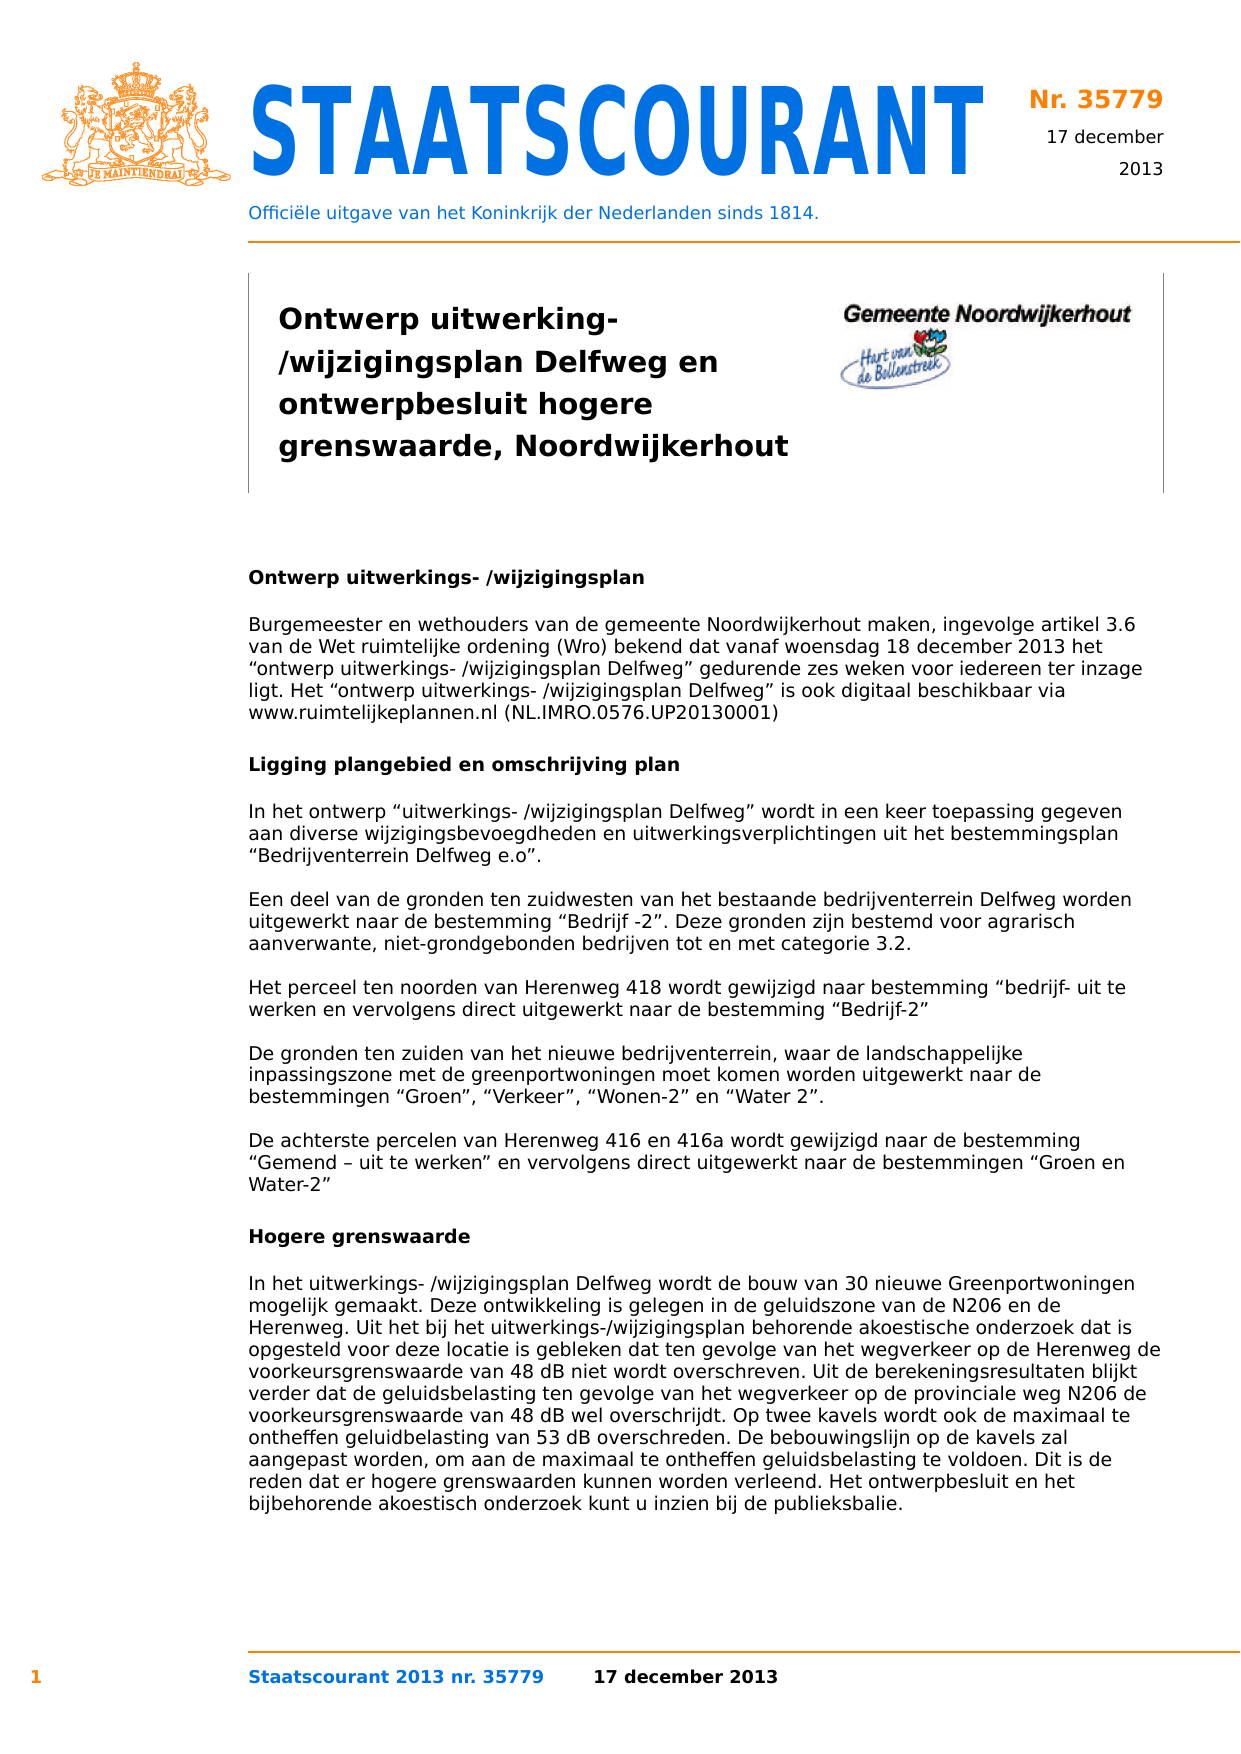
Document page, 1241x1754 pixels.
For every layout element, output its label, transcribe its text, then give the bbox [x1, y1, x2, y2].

table_header STAATSCOURANT [248, 62, 998, 203]
text In het ontwerp “uitwerkings- /wijzigingsplan Delfweg” wordt in een keer toepassing gegeven aan diverse wijzigingsbevoegdheden en uitwerkingsverplichtingen uit het bestemmingsplan “Bedrijventerrein Delfweg e.o”. [248, 801, 1163, 867]
picture [41, 62, 231, 186]
text In het uitwerkings- /wijzigingsplan Delfweg wordt de bouw van 30 nieuwe Greenportwoningen mogelijk gemaakt. Deze ontwikkeling is gelegen in de geluidszone van de N206 en de Herenweg. Uit het bij het uitwerkings-/wijzigingsplan behorende akoestische onderzoek dat is opgesteld voor deze locatie is gebleken dat ten gevolge van het wegverkeer op de Herenweg de voorkeursgrenswaarde van 48 dB niet wordt overschreven. Uit de berekeningsresultaten blijkt verder dat de geluidsbelasting ten gevolge van het wegverkeer op de provinciale weg N206 de voorkeursgrenswaarde van 48 dB wel overschrijdt. Op twee kavels wordt ook de maximaal te ontheffen geluidbelasting van 53 dB overschreden. De bebouwingslijn op de kavels zal aangepast worden, om aan de maximaal te ontheffen geluidsbelasting te voldoen. Dit is de reden dat er hogere grenswaarden kunnen worden verleend. Het ontwerpbesluit en het bijbehorende akoestisch onderzoek kunt u inzien bij de publieksbalie. [248, 1273, 1163, 1515]
picture [838, 302, 1134, 391]
subtitle Ligging plangebied en omschrijving plan [248, 754, 1163, 776]
subtitle Ontwerp uitwerkings- /wijzigingsplan [248, 567, 1163, 589]
subtitle Hogere grenswaarde [248, 1226, 1163, 1248]
table_cell 17 december [998, 121, 1240, 153]
table_cell 2013 [998, 153, 1240, 203]
table_header Nr. 35779 [998, 62, 1240, 121]
table_cell Officiële uitgave van het Koninkrijk der Nederlanden sinds 1814. [248, 203, 1240, 241]
text Het perceel ten noorden van Herenweg 418 wordt gewijzigd naar bestemming “bedrijf- uit te werken en vervolgens direct uitgewerkt naar de bestemming “Bedrijf-2” [248, 977, 1163, 1021]
text De achterste percelen van Herenweg 416 en 416a wordt gewijzigd naar de bestemming “Gemend – uit te werken” en vervolgens direct uitgewerkt naar de bestemmingen “Groen en Water-2” [248, 1130, 1163, 1196]
text Burgemeester en wethouders van de gemeente Noordwijkerhout maken, ingevolge artikel 3.6 van de Wet ruimtelijke ordening (Wro) bekend dat vanaf woensdag 18 december 2013 het “ontwerp uitwerkings- /wijzigingsplan Delfweg” gedurende zes weken voor iedereen ter inzage ligt. Het “ontwerp uitwerkings- /wijzigingsplan Delfweg” is ook digitaal beschikbaar via www.ruimtelijkeplannen.nl (NL.IMRO.0576.UP20130001) [248, 614, 1163, 724]
text Een deel van de gronden ten zuidwesten van het bestaande bedrijventerrein Delfweg worden uitgewerkt naar de bestemming “Bedrijf -2”. Deze gronden zijn bestemd voor agrarisch aanverwante, niet-grondgebonden bedrijven tot en met categorie 3.2. [248, 889, 1163, 955]
subtitle Ontwerp uitwerking- /wijzigingsplan Delfweg en ontwerpbesluit hogere grenswaarde, Noordwijkerhout [249, 273, 1163, 493]
text De gronden ten zuiden van het nieuwe bedrijventerrein, waar de landschappelijke inpassingszone met de greenportwoningen moet komen worden uitgewerkt naar de bestemmingen “Groen”, “Verkeer”, “Wonen-2” en “Water 2”. [248, 1042, 1163, 1108]
table_header [25, 62, 248, 241]
